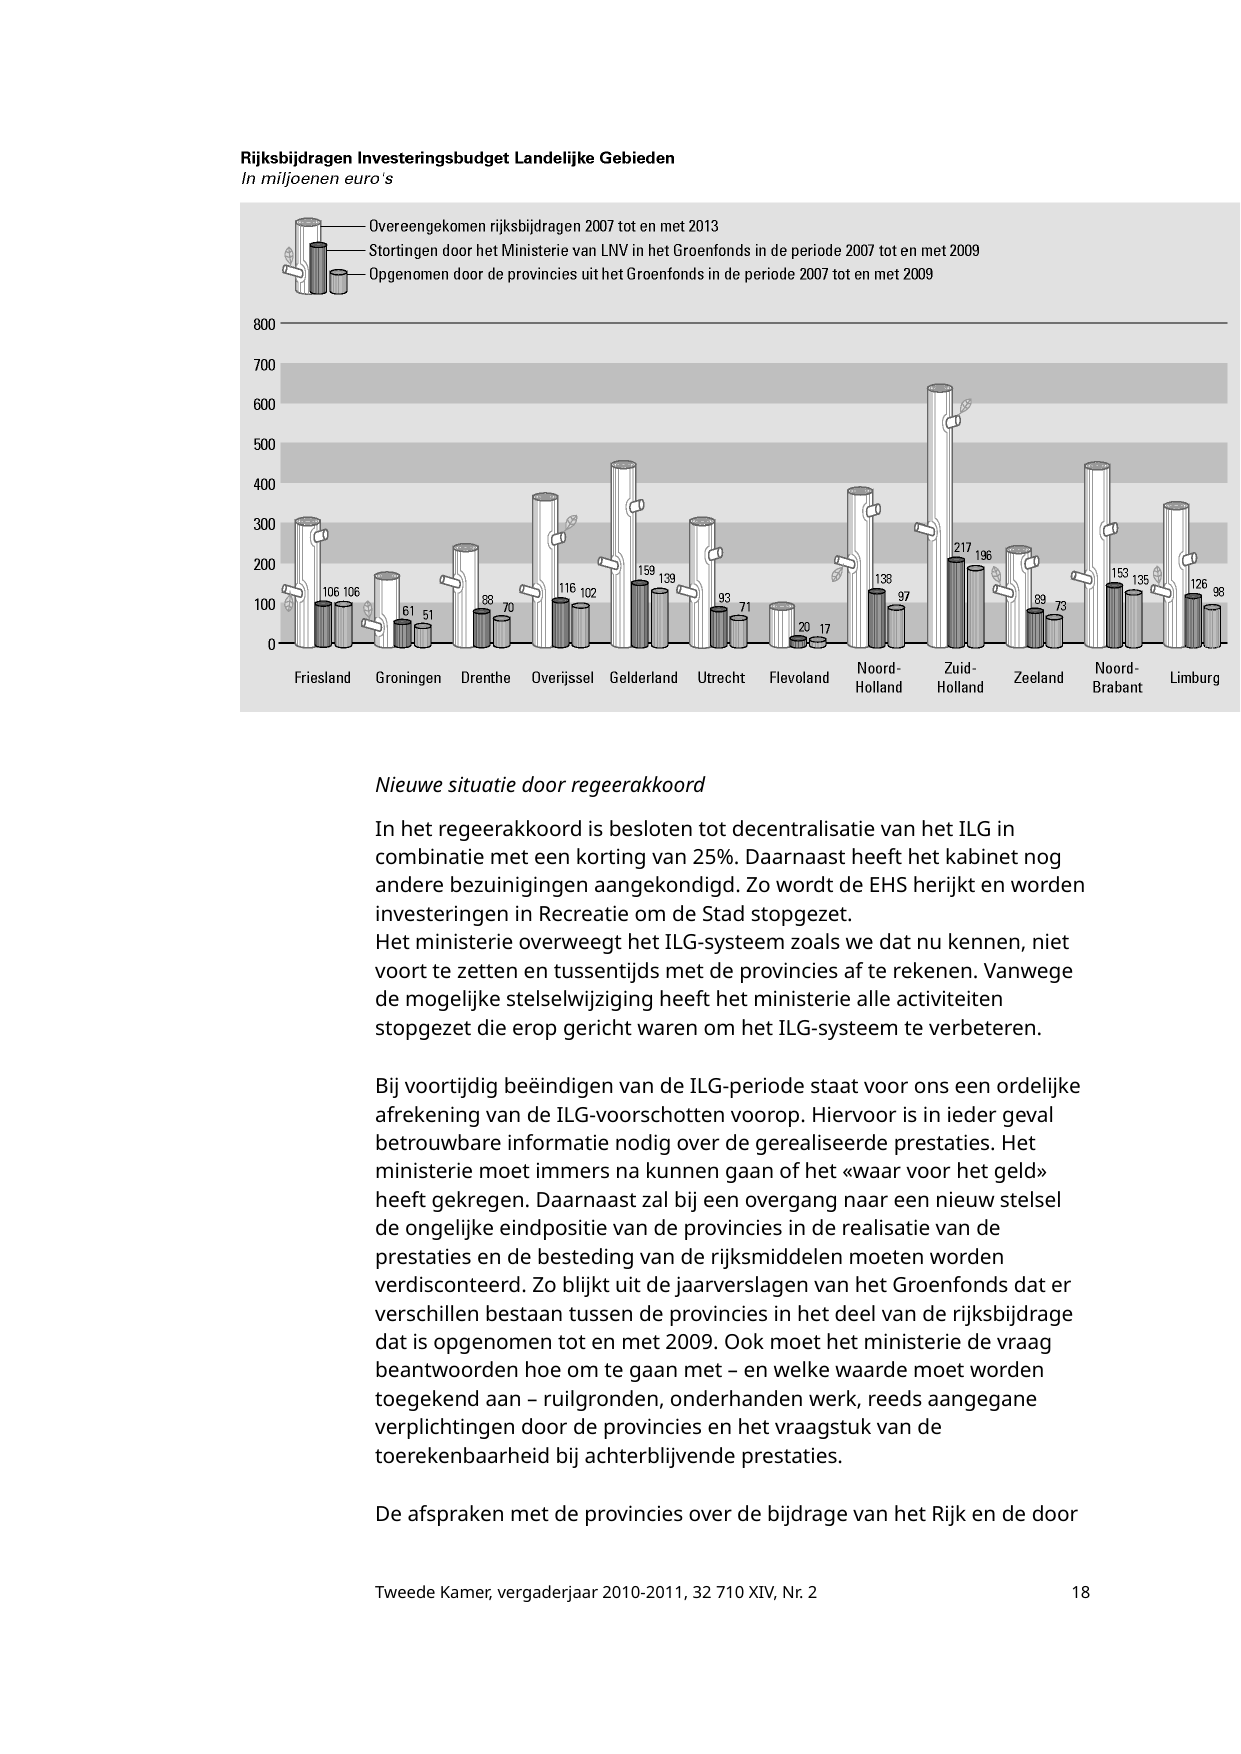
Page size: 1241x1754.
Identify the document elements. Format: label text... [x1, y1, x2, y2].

text Het ministerie overweegt het ILG-systeem zoals we dat nu kennen, niet voort te zetten en tussentijds met de provincies af te rekenen. Vanwege de mogelijke stelselwijziging heeft het ministerie alle activiteiten stopgezet die erop gericht waren om het ILG-systeem te verbeteren. [375, 927, 1090, 1041]
text Nieuwe situatie door regeerakkoord [375, 770, 1090, 799]
text In het regeerakkoord is besloten tot decentralisatie van het ILG in combinatie met een korting van 25%. Daarnaast heeft het kabinet nog andere bezuinigingen aangekondigd. Zo wordt de EHS herijkt en worden investeringen in Recreatie om de Stad stopgezet. [375, 814, 1090, 927]
picture [240, 150, 1241, 712]
text De afspraken met de provincies over de bijdrage van het Rijk en de door [375, 1499, 1090, 1528]
text Bij voortijdig beëindigen van de ILG-periode staat voor ons een ordelijke afrekening van de ILG-voorschotten voorop. Hiervoor is in ieder geval betrouwbare informatie nodig over de gerealiseerde prestaties. Het ministerie moet immers na kunnen gaan of het «waar voor het geld» heeft gekregen. Daarnaast zal bij een overgang naar een nieuw stelsel de ongelijke eindpositie van de provincies in de realisatie van de prestaties en de besteding van de rijksmiddelen moeten worden verdisconteerd. Zo blijkt uit de jaarverslagen van het Groenfonds dat er verschillen bestaan tussen de provincies in het deel van de rijksbijdrage dat is opgenomen tot en met 2009. Ook moet het ministerie de vraag beantwoorden hoe om te gaan met – en welke waarde moet worden toegekend aan – ruilgronden, onderhanden werk, reeds aangegane verplichtingen door de provincies en het vraagstuk van de toerekenbaarheid bij achterblijvende prestaties. [375, 1071, 1090, 1469]
